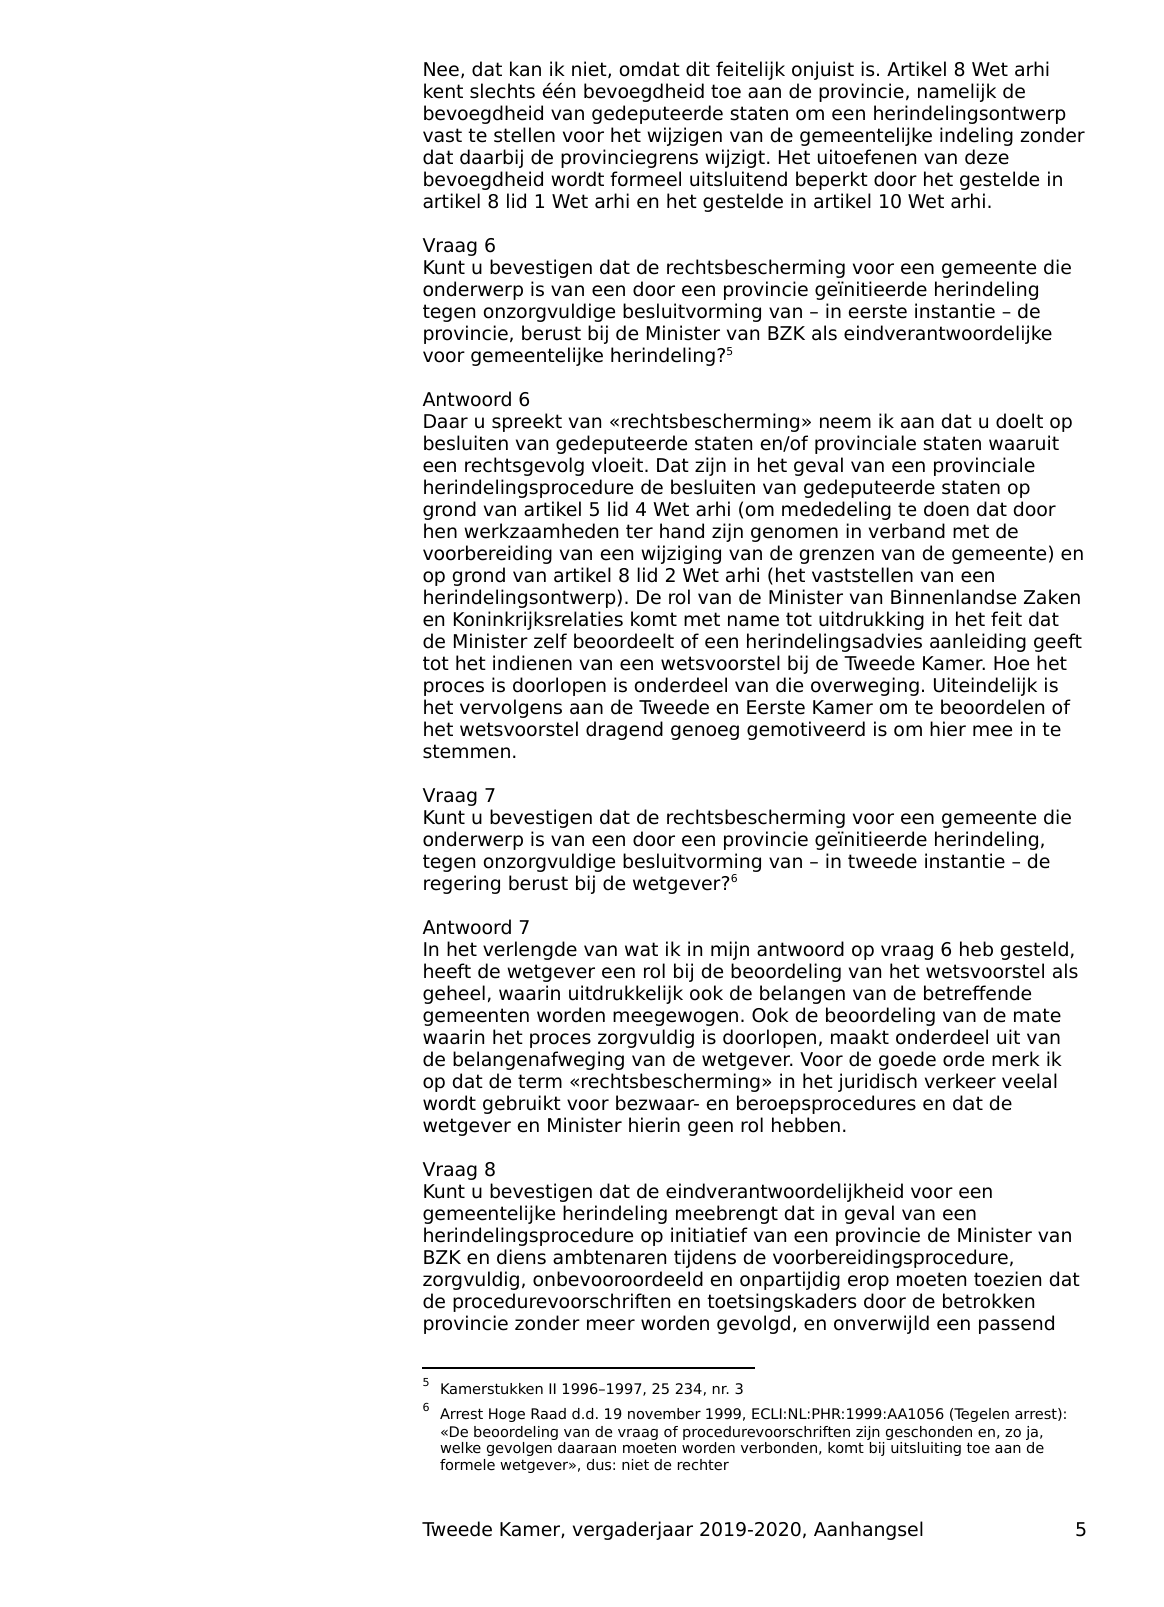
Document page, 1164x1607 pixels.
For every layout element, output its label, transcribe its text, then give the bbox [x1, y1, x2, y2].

text Vraag 7 [422, 785, 1087, 807]
text In het verlengde van wat ik in mijn antwoord op vraag 6 heb gesteld, heeft de wetgever een rol bij de beoordeling van het wetsvoorstel als geheel, waarin uitdrukkelijk ook de belangen van de betreffende gemeenten worden meegewogen. Ook de beoordeling van de mate waarin het proces zorgvuldig is doorlopen, maakt onderdeel uit van de belangenafweging van de wetgever. Voor de goede orde merk ik op dat de term «rechtsbescherming» in het juridisch verkeer veelal wordt gebruikt voor bezwaar- en beroepsprocedures en dat de wetgever en Minister hierin geen rol hebben. [422, 939, 1087, 1137]
text Arrest Hoge Raad d.d. 19 november 1999, ECLI:NL:PHR:1999:AA1056 (Tegelen arrest): «De beoordeling van de vraag of procedurevoorschriften zijn geschonden en, zo ja, welke gevolgen daaraan moeten worden verbonden, komt bij uitsluiting toe aan de formele wetgever», dus: niet de rechter [422, 1402, 1087, 1474]
text Vraag 8 [422, 1159, 1087, 1181]
text Kunt u bevestigen dat de rechtsbescherming voor een gemeente die onderwerp is van een door een provincie geïnitieerde herindeling, tegen onzorgvuldige besluitvorming van – in tweede instantie – de regering berust bij de wetgever? [422, 807, 1087, 895]
text Kunt u bevestigen dat de eindverantwoordelijkheid voor een gemeentelijke herindeling meebrengt dat in geval van een herindelingsprocedure op initiatief van een provincie de Minister van BZK en diens ambtenaren tijdens de voorbereidingsprocedure, zorgvuldig, onbevooroordeeld en onpartijdig erop moeten toezien dat de procedurevoorschriften en toetsingskaders door de betrokken provincie zonder meer worden gevolgd, en onverwijld een passend [422, 1181, 1087, 1335]
text Daar u spreekt van «rechtsbescherming» neem ik aan dat u doelt op besluiten van gedeputeerde staten en/of provinciale staten waaruit een rechtsgevolg vloeit. Dat zijn in het geval van een provinciale herindelingsprocedure de besluiten van gedeputeerde staten op grond van artikel 5 lid 4 Wet arhi (om mededeling te doen dat door hen werkzaamheden ter hand zijn genomen in verband met de voorbereiding van een wijziging van de grenzen van de gemeente) en op grond van artikel 8 lid 2 Wet arhi (het vaststellen van een herindelingsontwerp). De rol van de Minister van Binnenlandse Zaken en Koninkrijksrelaties komt met name tot uitdrukking in het feit dat de Minister zelf beoordeelt of een herindelingsadvies aanleiding geeft tot het indienen van een wetsvoorstel bij de Tweede Kamer. Hoe het proces is doorlopen is onderdeel van die overweging. Uiteindelijk is het vervolgens aan de Tweede en Eerste Kamer om te beoordelen of het wetsvoorstel dragend genoeg gemotiveerd is om hier mee in te stemmen. [422, 411, 1087, 763]
text Vraag 6 [422, 235, 1087, 257]
text Nee, dat kan ik niet, omdat dit feitelijk onjuist is. Artikel 8 Wet arhi kent slechts één bevoegdheid toe aan de provincie, namelijk de bevoegdheid van gedeputeerde staten om een herindelingsontwerp vast te stellen voor het wijzigen van de gemeentelijke indeling zonder dat daarbij de provinciegrens wijzigt. Het uitoefenen van deze bevoegdheid wordt formeel uitsluitend beperkt door het gestelde in artikel 8 lid 1 Wet arhi en het gestelde in artikel 10 Wet arhi. [422, 59, 1087, 213]
text Kamerstukken II 1996–1997, 25 234, nr. 3 [422, 1377, 1087, 1399]
text Kunt u bevestigen dat de rechtsbescherming voor een gemeente die onderwerp is van een door een provincie geïnitieerde herindeling tegen onzorgvuldige besluitvorming van – in eerste instantie – de provincie, berust bij de Minister van BZK als eindverantwoordelijke voor gemeentelijke herindeling? [422, 257, 1087, 367]
text Antwoord 6 [422, 389, 1087, 411]
text Antwoord 7 [422, 917, 1087, 939]
